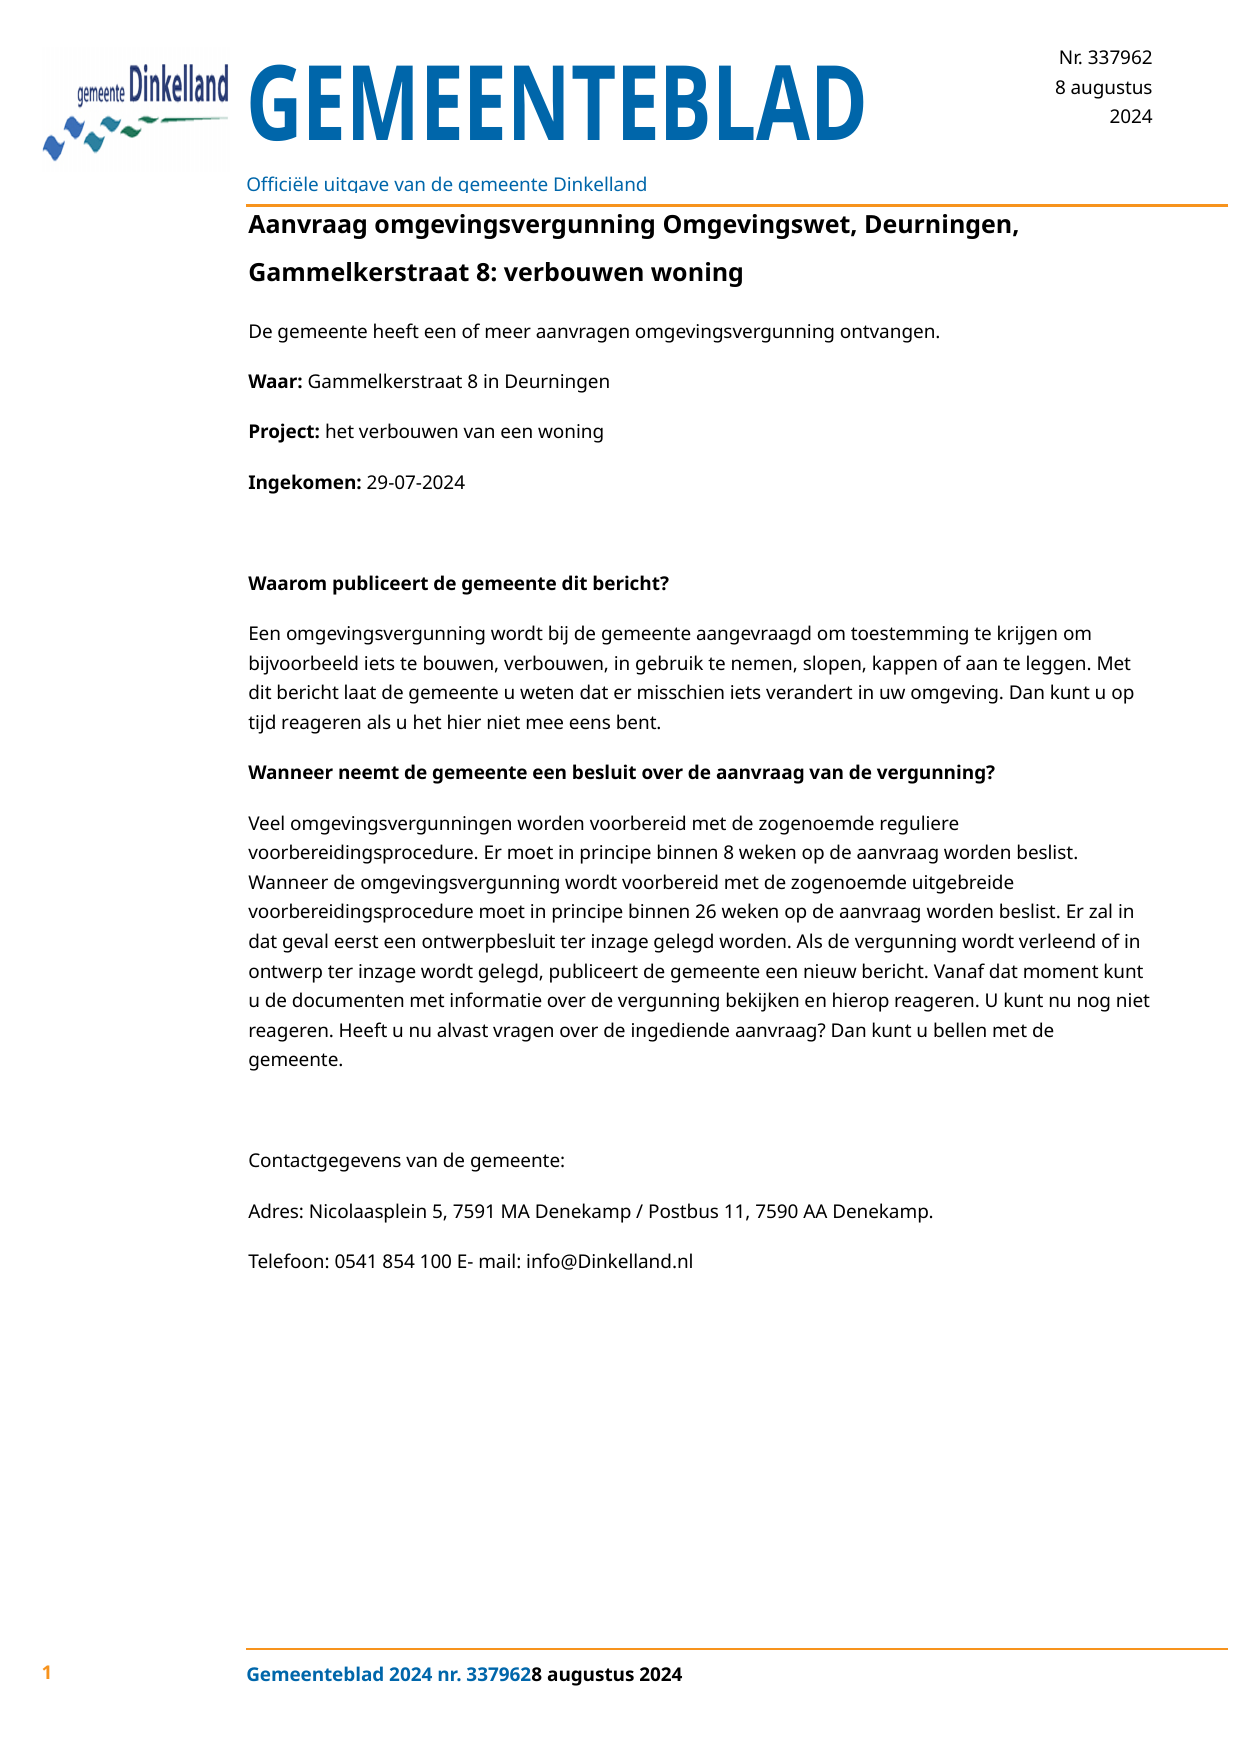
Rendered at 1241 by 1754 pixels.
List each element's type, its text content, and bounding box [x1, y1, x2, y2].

text Contactgegevens van de gemeente: [248, 1147, 1152, 1173]
text Adres: Nicolaasplein 5, 7591 MA Denekamp / Postbus 11, 7590 AA Denekamp. [248, 1198, 1152, 1224]
text De gemeente heeft een of meer aanvragen omgevingsvergunning ontvangen. [248, 318, 1152, 344]
text Telefoon: 0541 854 100 E- mail: info@Dinkelland.nl [248, 1248, 1152, 1274]
text Waarom publiceert de gemeente dit bericht? [248, 570, 1152, 596]
text Een omgevingsvergunning wordt bij de gemeente aangevraagd om toestemming te krijgen om bijvoorbeeld iets te bouwen, verbouwen, in gebruik te nemen, slopen, kappen of aan te leggen. Met dit bericht laat de gemeente u weten dat er misschien iets verandert in uw omgeving. Dan kunt u op tijd reageren als u het hier niet mee eens bent. [248, 620, 1152, 735]
text Aanvraag omgevingsvergunning Omgevingswet, Deurningen, Gammelkerstraat 8: verbouwen woning [248, 207, 1152, 288]
text Waar: Gammelkerstraat 8 in Deurningen [248, 368, 1152, 394]
text Wanneer neemt de gemeente een besluit over de aanvraag van de vergunning? [248, 759, 1152, 785]
text Ingekomen: 29-07-2024 [248, 469, 1152, 495]
text Veel omgevingsvergunningen worden voorbereid met de zogenoemde reguliere voorbereidingsprocedure. Er moet in principe binnen 8 weken op de aanvraag worden beslist. Wanneer de omgevingsvergunning wordt voorbereid met de zogenoemde uitgebreide voorbereidingsprocedure moet in principe binnen 26 weken op de aanvraag worden beslist. Er zal in dat geval eerst een ontwerpbesluit ter inzage gelegd worden. Als de vergunning wordt verleend of in ontwerp ter inzage wordt gelegd, publiceert de gemeente een nieuw bericht. Vanaf dat moment kunt u de documenten met informatie over de vergunning bekijken en hierop reageren. U kunt nu nog niet reageren. Heeft u nu alvast vragen over de ingediende aanvraag? Dan kunt u bellen met de gemeente. [248, 810, 1152, 1072]
picture [41, 47, 231, 172]
text Project: het verbouwen van een woning [248, 419, 1152, 444]
